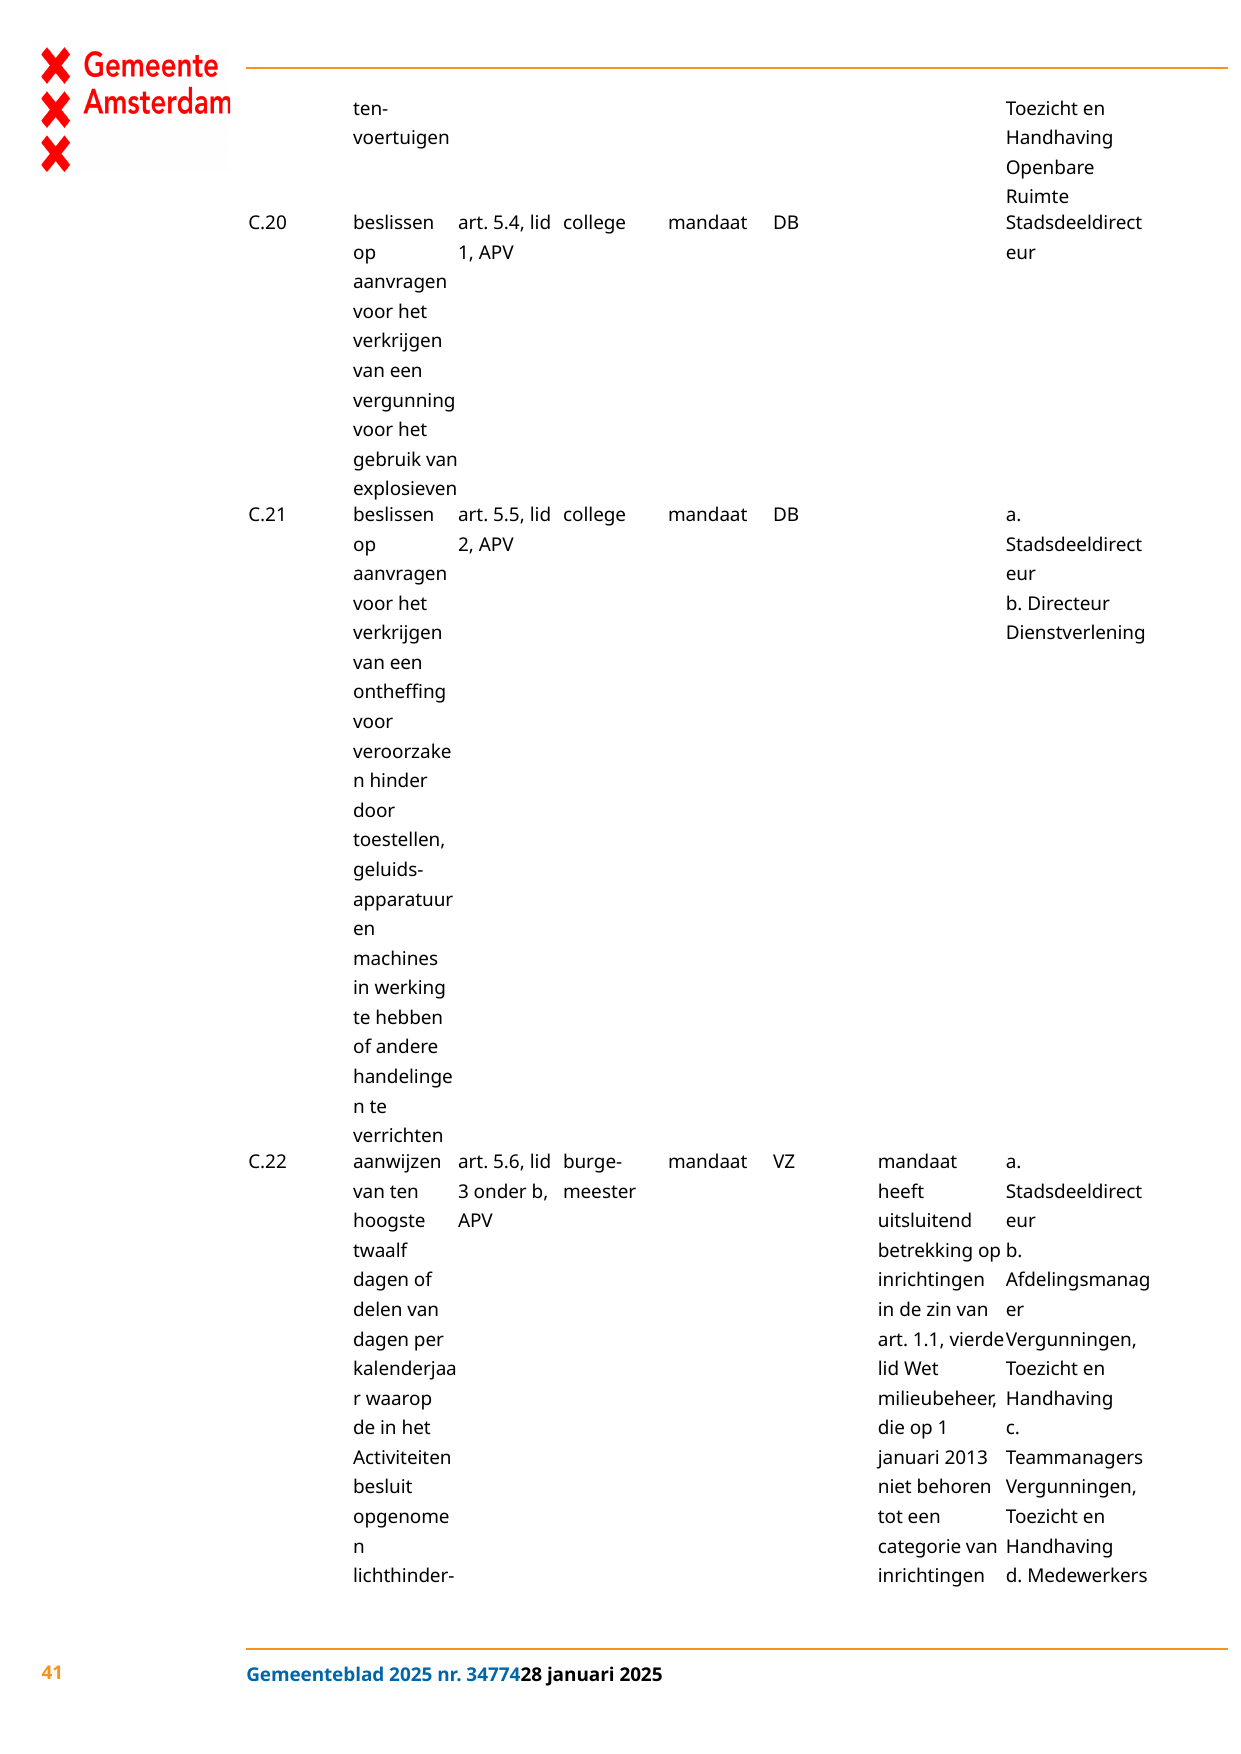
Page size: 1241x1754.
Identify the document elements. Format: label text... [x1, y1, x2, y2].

table_cell [878, 95, 1006, 209]
table_cell art. 5.6, lid 3 onder b, APV [458, 1148, 563, 1588]
table_cell [458, 95, 563, 209]
table_cell beslissen op aanvragen voor het verkrijgen van een ontheffing voor veroorzaken hinder door toestellen, geluids-apparatuur en machines in werking te hebben of andere handelingen te verrichten [353, 501, 458, 1148]
table_cell [563, 95, 668, 209]
table_cell [248, 95, 353, 209]
table_cell beslissen op aanvragen voor het verkrijgen van een vergunning voor het gebruik van explosieven [353, 209, 458, 501]
table_cell [878, 501, 1006, 1148]
table_cell Stadsdeeldirecteur [1006, 209, 1152, 501]
table_cell a. Stadsdeeldirecteur b. Directeur Dienstverlening [1006, 501, 1152, 1148]
table_cell college [563, 501, 668, 1148]
table_cell C.22 [248, 1148, 353, 1588]
table_cell burge-meester [563, 1148, 668, 1588]
table_cell art. 5.5, lid 2, APV [458, 501, 563, 1148]
table_cell art. 5.4, lid 1, APV [458, 209, 563, 501]
table_cell C.21 [248, 501, 353, 1148]
table_cell a. Stadsdeeldirecteur b. Afdelingsmanager Vergunningen, Toezicht en Handhaving c. Teammanagers Vergunningen, Toezicht en Handhaving d. Medewerkers [1006, 1148, 1152, 1588]
table_cell mandaat [668, 501, 773, 1148]
table_cell C.20 [248, 209, 353, 501]
table_cell college [563, 209, 668, 501]
table_cell mandaat [668, 209, 773, 501]
table_cell [878, 209, 1006, 501]
table_cell aanwijzen van ten hoogste twaalf dagen of delen van dagen per kalenderjaar waarop de in het Activiteiten besluit opgenomen lichthinder- [353, 1148, 458, 1588]
table_cell [773, 95, 878, 209]
table_cell Toezicht en Handhaving Openbare Ruimte [1006, 95, 1152, 209]
table_cell VZ [773, 1148, 878, 1588]
table_cell mandaat [668, 1148, 773, 1588]
table_cell DB [773, 209, 878, 501]
table_cell DB [773, 501, 878, 1148]
table_cell mandaat heeft uitsluitend betrekking op inrichtingen in de zin van art. 1.1, vierde lid Wet milieubeheer, die op 1 januari 2013 niet behoren tot een categorie van inrichtingen [878, 1148, 1006, 1588]
table_cell [668, 95, 773, 209]
table_cell ten-voertuigen [353, 95, 458, 209]
picture [41, 47, 231, 172]
